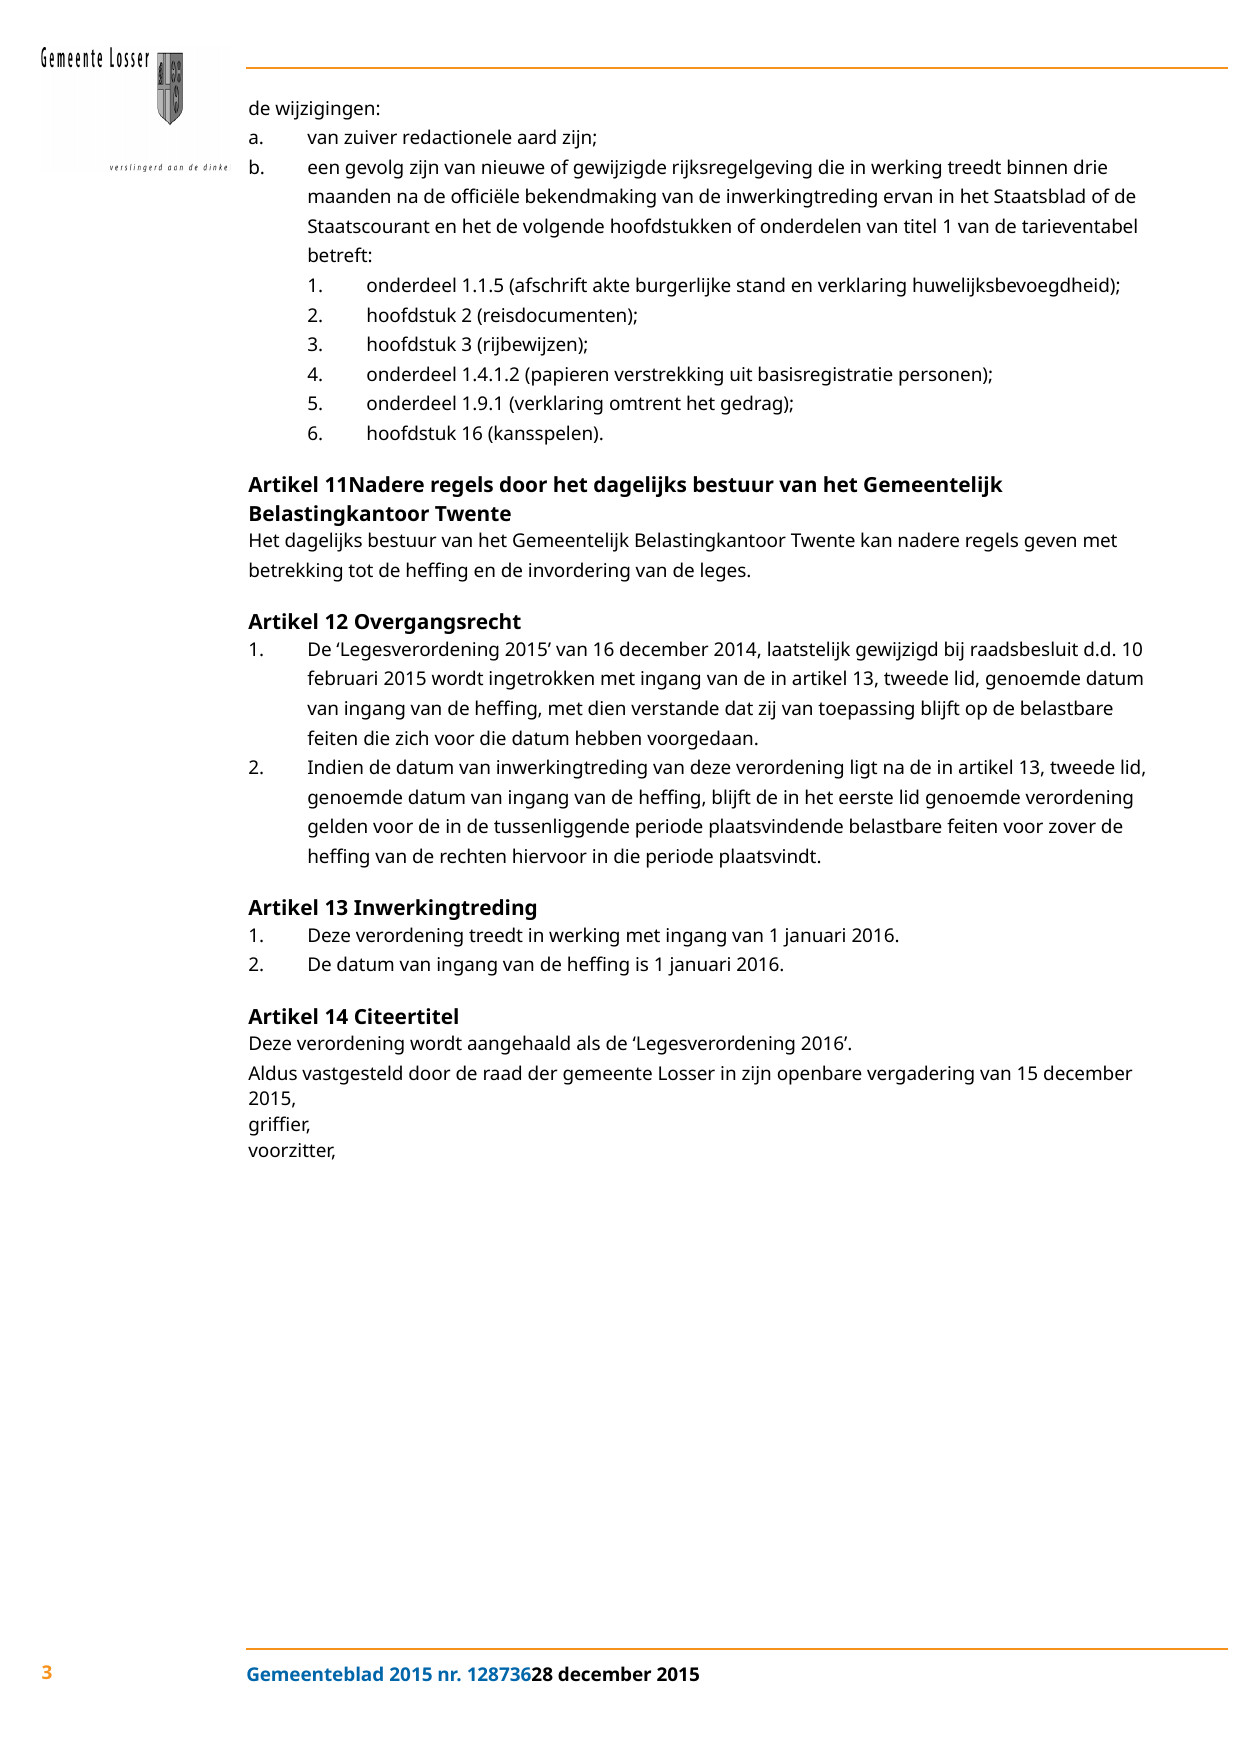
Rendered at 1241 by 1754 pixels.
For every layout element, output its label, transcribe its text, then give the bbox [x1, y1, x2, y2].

text Artikel 12 Overgangsrecht [248, 607, 1152, 636]
list Indien de datum van inwerkingtreding van deze verordening ligt na de in artikel 13, tweede lid, genoemde datum van ingang van de heffing, blijft de in het eerste lid genoemde verordening gelden voor de in de tussenliggende periode plaatsvindende belastbare feiten voor zover de heffing van de rechten hiervoor in die periode plaatsvindt. [248, 754, 1152, 869]
list De ‘Legesverordening 2015’ van 16 december 2014, laatstelijk gewijzigd bij raadsbesluit d.d. 10 februari 2015 wordt ingetrokken met ingang van de in artikel 13, tweede lid, genoemde datum van ingang van de heffing, met dien verstande dat zij van toepassing blijft op de belastbare feiten die zich voor die datum hebben voorgedaan. [248, 636, 1152, 750]
list onderdeel 1.1.5 (afschrift akte burgerlijke stand en verklaring huwelijksbevoegdheid); [307, 272, 1152, 298]
list een gevolg zijn van nieuwe of gewijzigde rijksregelgeving die in werking treedt binnen drie maanden na de officiële bekendmaking van de inwerkingtreding ervan in het Staatsblad of de Staatscourant en het de volgende hoofdstukken of onderdelen van titel 1 van de tarieventabel betreft: [248, 154, 1152, 268]
text voorzitter, [248, 1137, 1152, 1163]
list van zuiver redactionele aard zijn; [248, 124, 1152, 150]
list De datum van ingang van de heffing is 1 januari 2016. [248, 951, 1152, 977]
picture [41, 47, 231, 172]
text griffier, [248, 1111, 1152, 1137]
list Deze verordening treedt in werking met ingang van 1 januari 2016. [248, 922, 1152, 948]
text Het dagelijks bestuur van het Gemeentelijk Belastingkantoor Twente kan nadere regels geven met betrekking tot de heffing en de invordering van de leges. [248, 527, 1152, 583]
list onderdeel 1.4.1.2 (papieren verstrekking uit basisregistratie personen); [307, 361, 1152, 387]
text de wijzigingen: [248, 95, 1152, 121]
text Artikel 14 Citeertitel [248, 1002, 1152, 1030]
list onderdeel 1.9.1 (verklaring omtrent het gedrag); [307, 391, 1152, 416]
text Aldus vastgesteld door de raad der gemeente Losser in zijn openbare vergadering van 15 december 2015, [248, 1060, 1152, 1111]
text Artikel 13 Inwerkingtreding [248, 893, 1152, 922]
list hoofdstuk 16 (kansspelen). [307, 420, 1152, 446]
text Artikel 11Nadere regels door het dagelijks bestuur van het Gemeentelijk Belastingkantoor Twente [248, 471, 1152, 527]
list hoofdstuk 3 (rijbewijzen); [307, 331, 1152, 357]
list hoofdstuk 2 (reisdocumenten); [307, 302, 1152, 328]
text Deze verordening wordt aangehaald als de ‘Legesverordening 2016’. [248, 1030, 1152, 1056]
